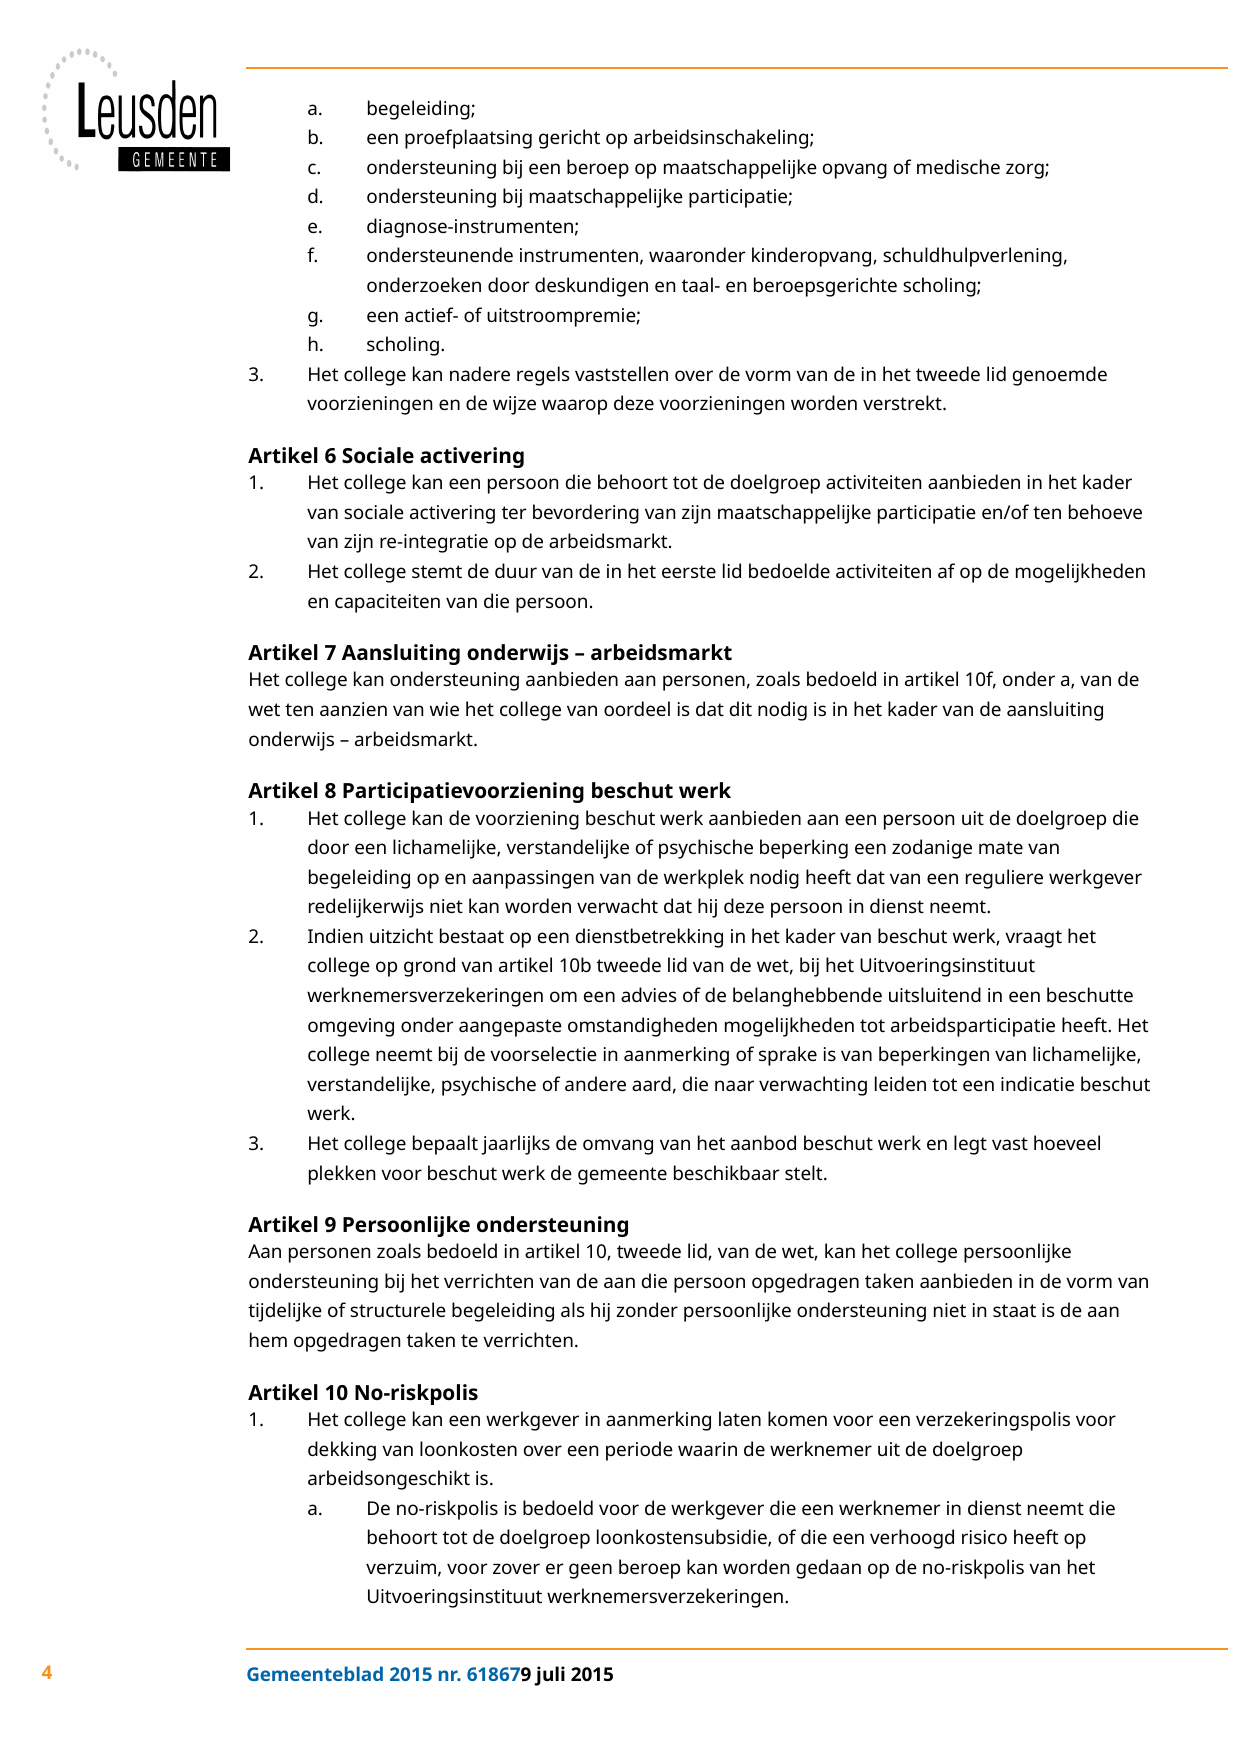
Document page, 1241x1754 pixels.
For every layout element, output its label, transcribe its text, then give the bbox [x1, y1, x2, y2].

text Artikel 9 Persoonlijke ondersteuning [248, 1210, 1152, 1238]
list diagnose-instrumenten; [307, 213, 1152, 239]
list een actief- of uitstroompremie; [307, 302, 1152, 328]
list De no-riskpolis is bedoeld voor de werkgever die een werknemer in dienst neemt die behoort tot de doelgroep loonkostensubsidie, of die een verhoogd risico heeft op verzuim, voor zover er geen beroep kan worden gedaan op de no-riskpolis van het Uitvoeringsinstituut werknemersverzekeringen. [307, 1495, 1152, 1609]
picture [41, 47, 231, 172]
list Het college kan nadere regels vaststellen over de vorm van de in het tweede lid genoemde voorzieningen en de wijze waarop deze voorzieningen worden verstrekt. [248, 361, 1152, 416]
list begeleiding; [307, 95, 1152, 121]
list Indien uitzicht bestaat op een dienstbetrekking in het kader van beschut werk, vraagt het college op grond van artikel 10b tweede lid van de wet, bij het Uitvoeringsinstituut werknemersverzekeringen om een advies of de belanghebbende uitsluitend in een beschutte omgeving onder aangepaste omstandigheden mogelijkheden tot arbeidsparticipatie heeft. Het college neemt bij de voorselectie in aanmerking of sprake is van beperkingen van lichamelijke, verstandelijke, psychische of andere aard, die naar verwachting leiden tot een indicatie beschut werk. [248, 923, 1152, 1126]
list ondersteuning bij maatschappelijke participatie; [307, 183, 1152, 209]
text Artikel 8 Participatievoorziening beschut werk [248, 776, 1152, 805]
text Artikel 7 Aansluiting onderwijs – arbeidsmarkt [248, 638, 1152, 667]
list ondersteunende instrumenten, waaronder kinderopvang, schuldhulpverlening, onderzoeken door deskundigen en taal- en beroepsgerichte scholing; [307, 243, 1152, 298]
list Het college bepaalt jaarlijks de omvang van het aanbod beschut werk en legt vast hoeveel plekken voor beschut werk de gemeente beschikbaar stelt. [248, 1130, 1152, 1185]
text Artikel 6 Sociale activering [248, 441, 1152, 469]
list Het college stemt de duur van de in het eerste lid bedoelde activiteiten af op de mogelijkheden en capaciteiten van die persoon. [248, 558, 1152, 613]
list Het college kan een persoon die behoort tot de doelgroep activiteiten aanbieden in het kader van sociale activering ter bevordering van zijn maatschappelijke participatie en/of ten behoeve van zijn re-integratie op de arbeidsmarkt. [248, 469, 1152, 554]
list ondersteuning bij een beroep op maatschappelijke opvang of medische zorg; [307, 154, 1152, 180]
list Het college kan de voorziening beschut werk aanbieden aan een persoon uit de doelgroep die door een lichamelijke, verstandelijke of psychische beperking een zodanige mate van begeleiding op en aanpassingen van de werkplek nodig heeft dat van een reguliere werkgever redelijkerwijs niet kan worden verwacht dat hij deze persoon in dienst neemt. [248, 805, 1152, 919]
text Aan personen zoals bedoeld in artikel 10, tweede lid, van de wet, kan het college persoonlijke ondersteuning bij het verrichten van de aan die persoon opgedragen taken aanbieden in de vorm van tijdelijke of structurele begeleiding als hij zonder persoonlijke ondersteuning niet in staat is de aan hem opgedragen taken te verrichten. [248, 1238, 1152, 1353]
list Het college kan een werkgever in aanmerking laten komen voor een verzekeringspolis voor dekking van loonkosten over een periode waarin de werknemer uit de doelgroep arbeidsongeschikt is. [248, 1406, 1152, 1491]
text Artikel 10 No-riskpolis [248, 1378, 1152, 1406]
list scholing. [307, 331, 1152, 357]
list een proefplaatsing gericht op arbeidsinschakeling; [307, 124, 1152, 150]
text Het college kan ondersteuning aanbieden aan personen, zoals bedoeld in artikel 10f, onder a, van de wet ten aanzien van wie het college van oordeel is dat dit nodig is in het kader van de aansluiting onderwijs – arbeidsmarkt. [248, 667, 1152, 752]
